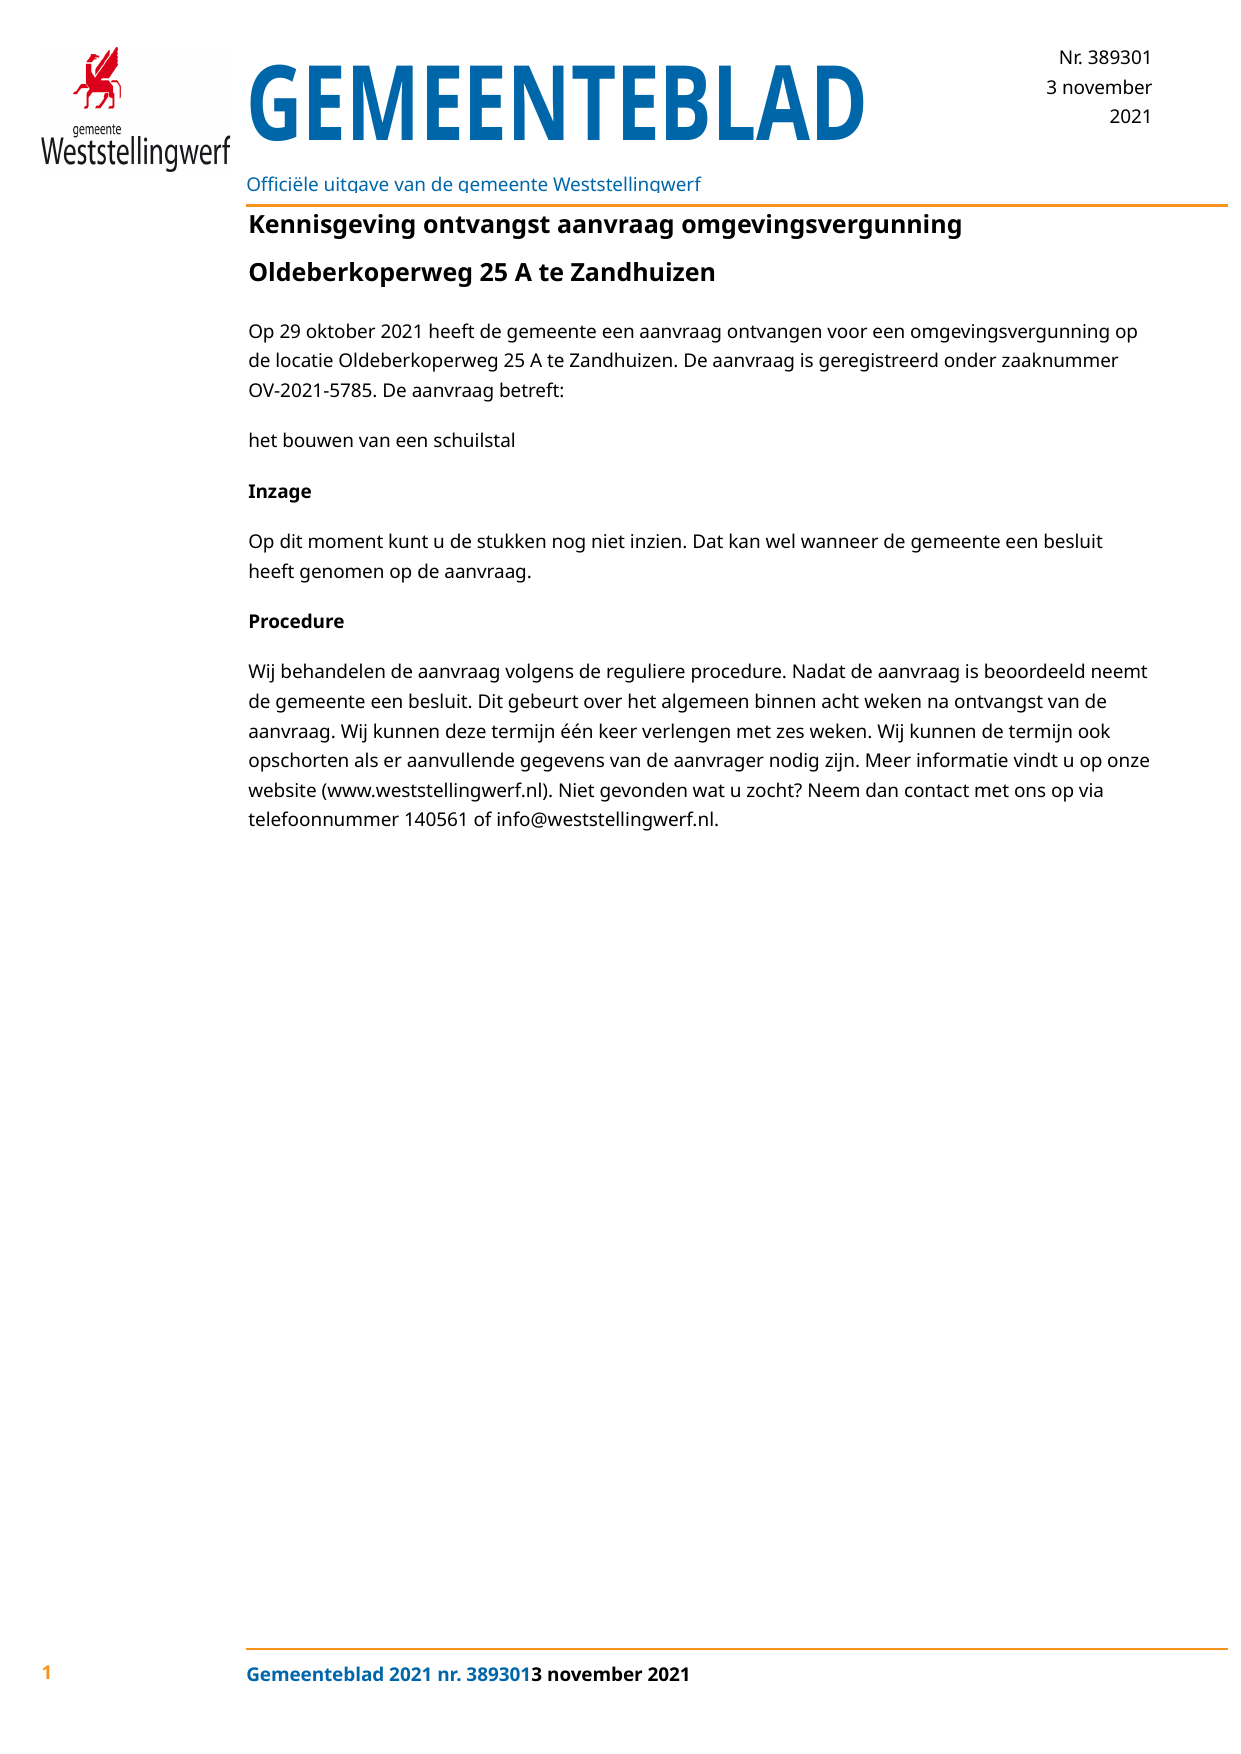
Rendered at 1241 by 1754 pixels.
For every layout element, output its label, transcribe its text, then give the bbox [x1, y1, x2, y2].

text Inzage [248, 478, 1152, 504]
text Wij behandelen de aanvraag volgens de reguliere procedure. Nadat de aanvraag is beoordeeld neemt de gemeente een besluit. Dit gebeurt over het algemeen binnen acht weken na ontvangst van de aanvraag. Wij kunnen deze termijn één keer verlengen met zes weken. Wij kunnen de termijn ook opschorten als er aanvullende gegevens van de aanvrager nodig zijn. Meer informatie vindt u op onze website (www.weststellingwerf.nl). Niet gevonden wat u zocht? Neem dan contact met ons op via telefoonnummer 140561 of info@weststellingwerf.nl. [248, 659, 1152, 832]
text Procedure [248, 608, 1152, 634]
picture [41, 47, 231, 172]
text Op 29 oktober 2021 heeft de gemeente een aanvraag ontvangen voor een omgevingsvergunning op de locatie Oldeberkoperweg 25 A te Zandhuizen. De aanvraag is geregistreerd onder zaaknummer OV-2021-5785. De aanvraag betreft: [248, 318, 1152, 403]
text Op dit moment kunt u de stukken nog niet inzien. Dat kan wel wanneer de gemeente een besluit heeft genomen op de aanvraag. [248, 528, 1152, 584]
text Kennisgeving ontvangst aanvraag omgevingsvergunning Oldeberkoperweg 25 A te Zandhuizen [248, 207, 1152, 288]
text het bouwen van een schuilstal [248, 427, 1152, 453]
